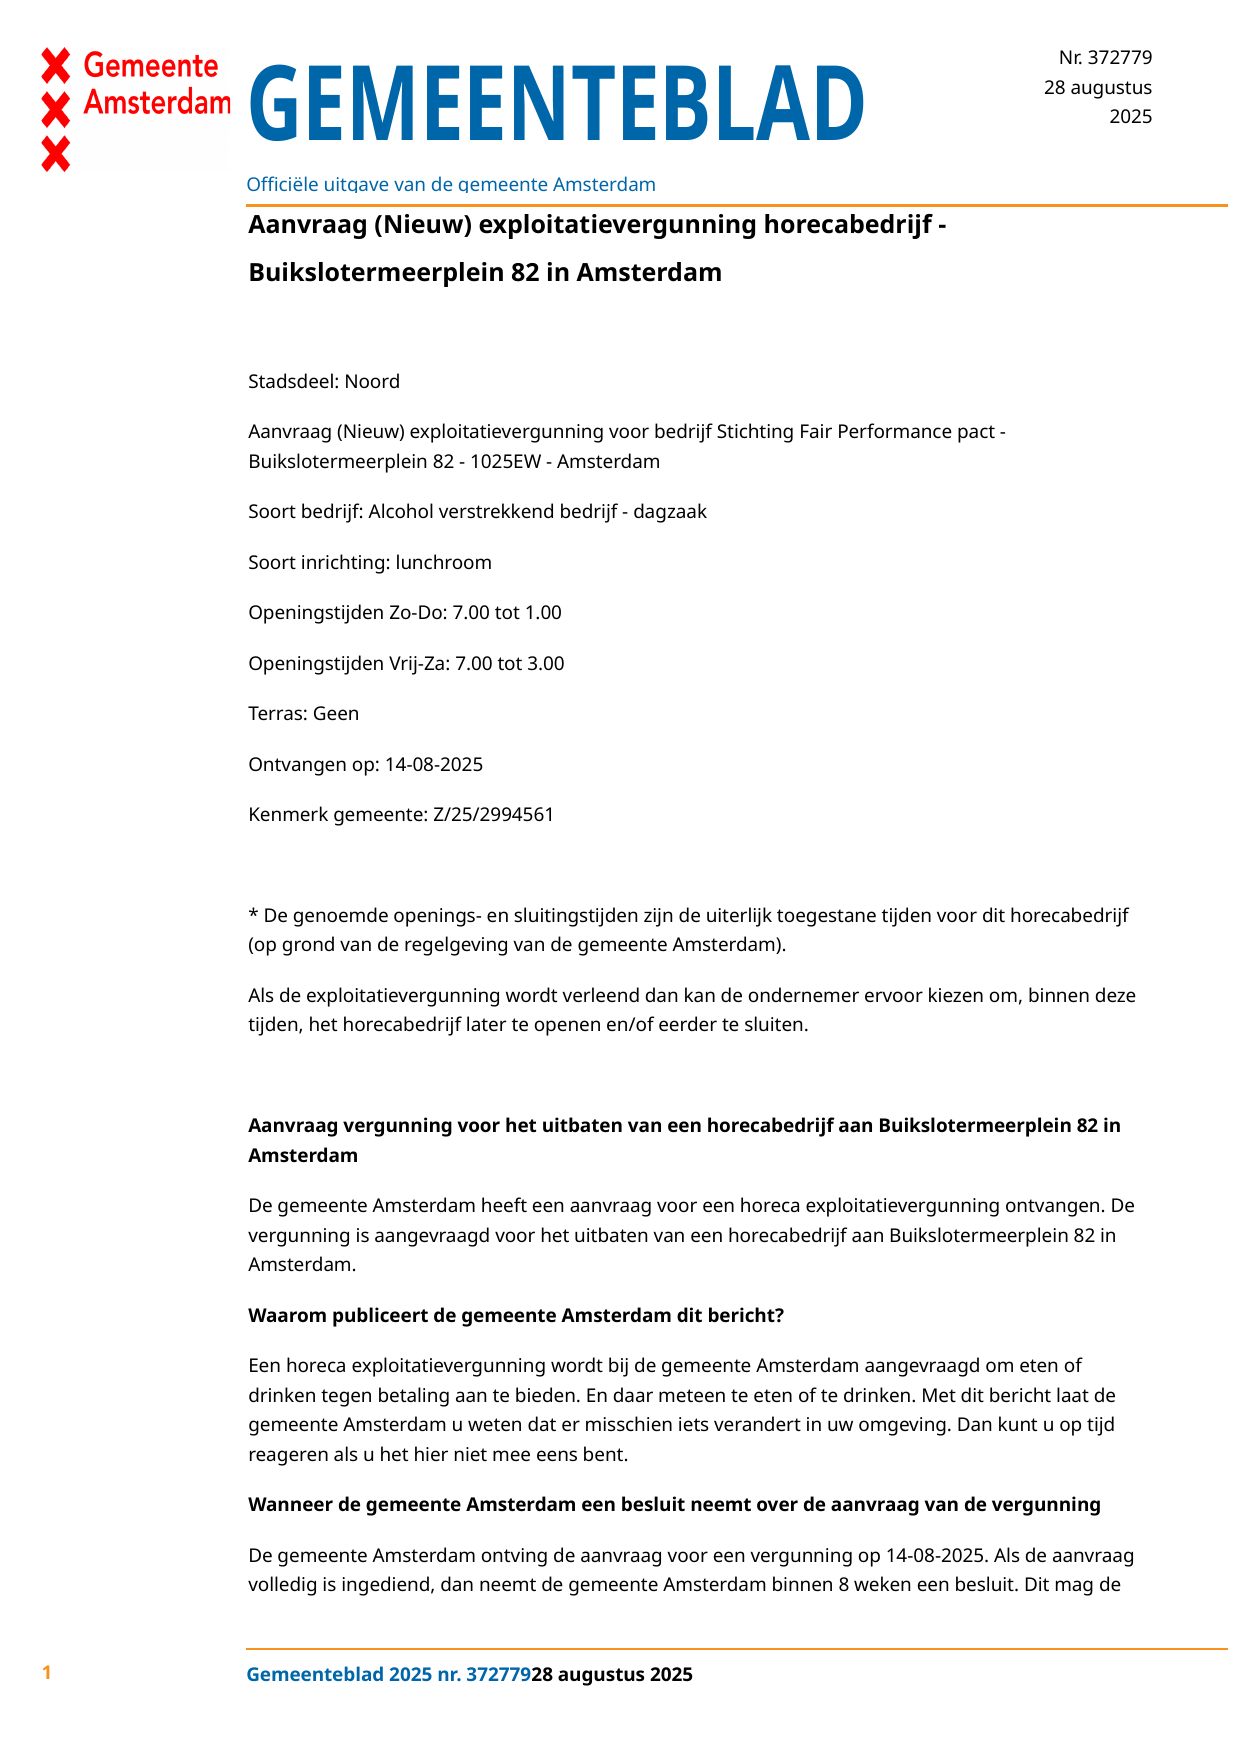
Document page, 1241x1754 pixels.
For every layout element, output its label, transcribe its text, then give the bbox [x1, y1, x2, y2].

picture [41, 47, 231, 172]
text Aanvraag (Nieuw) exploitatievergunning horecabedrijf - Buikslotermeerplein 82 in Amsterdam [248, 207, 1152, 288]
text Waarom publiceert de gemeente Amsterdam dit bericht? [248, 1302, 1152, 1328]
text Wanneer de gemeente Amsterdam een besluit neemt over de aanvraag van de vergunning [248, 1492, 1152, 1517]
text Openingstijden Vrij-Za: 7.00 tot 3.00 [248, 650, 1152, 676]
text * De genoemde openings- en sluitingstijden zijn de uiterlijk toegestane tijden voor dit horecabedrijf (op grond van de regelgeving van de gemeente Amsterdam). [248, 902, 1152, 957]
text Terras: Geen [248, 700, 1152, 726]
text Aanvraag vergunning voor het uitbaten van een horecabedrijf aan Buikslotermeerplein 82 in Amsterdam [248, 1112, 1152, 1168]
text De gemeente Amsterdam heeft een aanvraag voor een horeca exploitatievergunning ontvangen. De vergunning is aangevraagd voor het uitbaten van een horecabedrijf aan Buikslotermeerplein 82 in Amsterdam. [248, 1192, 1152, 1277]
text Als de exploitatievergunning wordt verleend dan kan de ondernemer ervoor kiezen om, binnen deze tijden, het horecabedrijf later te openen en/of eerder te sluiten. [248, 982, 1152, 1037]
text Kenmerk gemeente: Z/25/2994561 [248, 801, 1152, 827]
text Ontvangen op: 14-08-2025 [248, 751, 1152, 777]
text Soort bedrijf: Alcohol verstrekkend bedrijf - dagzaak [248, 499, 1152, 524]
text Stadsdeel: Noord [248, 368, 1152, 394]
text Aanvraag (Nieuw) exploitatievergunning voor bedrijf Stichting Fair Performance pact - Buikslotermeerplein 82 - 1025EW - Amsterdam [248, 419, 1152, 474]
text Openingstijden Zo-Do: 7.00 tot 1.00 [248, 599, 1152, 625]
text De gemeente Amsterdam ontving de aanvraag voor een vergunning op 14-08-2025. Als de aanvraag volledig is ingediend, dan neemt de gemeente Amsterdam binnen 8 weken een besluit. Dit mag de [248, 1542, 1152, 1597]
text Soort inrichting: lunchroom [248, 549, 1152, 575]
text Een horeca exploitatievergunning wordt bij de gemeente Amsterdam aangevraagd om eten of drinken tegen betaling aan te bieden. En daar meteen te eten of te drinken. Met dit bericht laat de gemeente Amsterdam u weten dat er misschien iets verandert in uw omgeving. Dan kunt u op tijd reageren als u het hier niet mee eens bent. [248, 1352, 1152, 1467]
